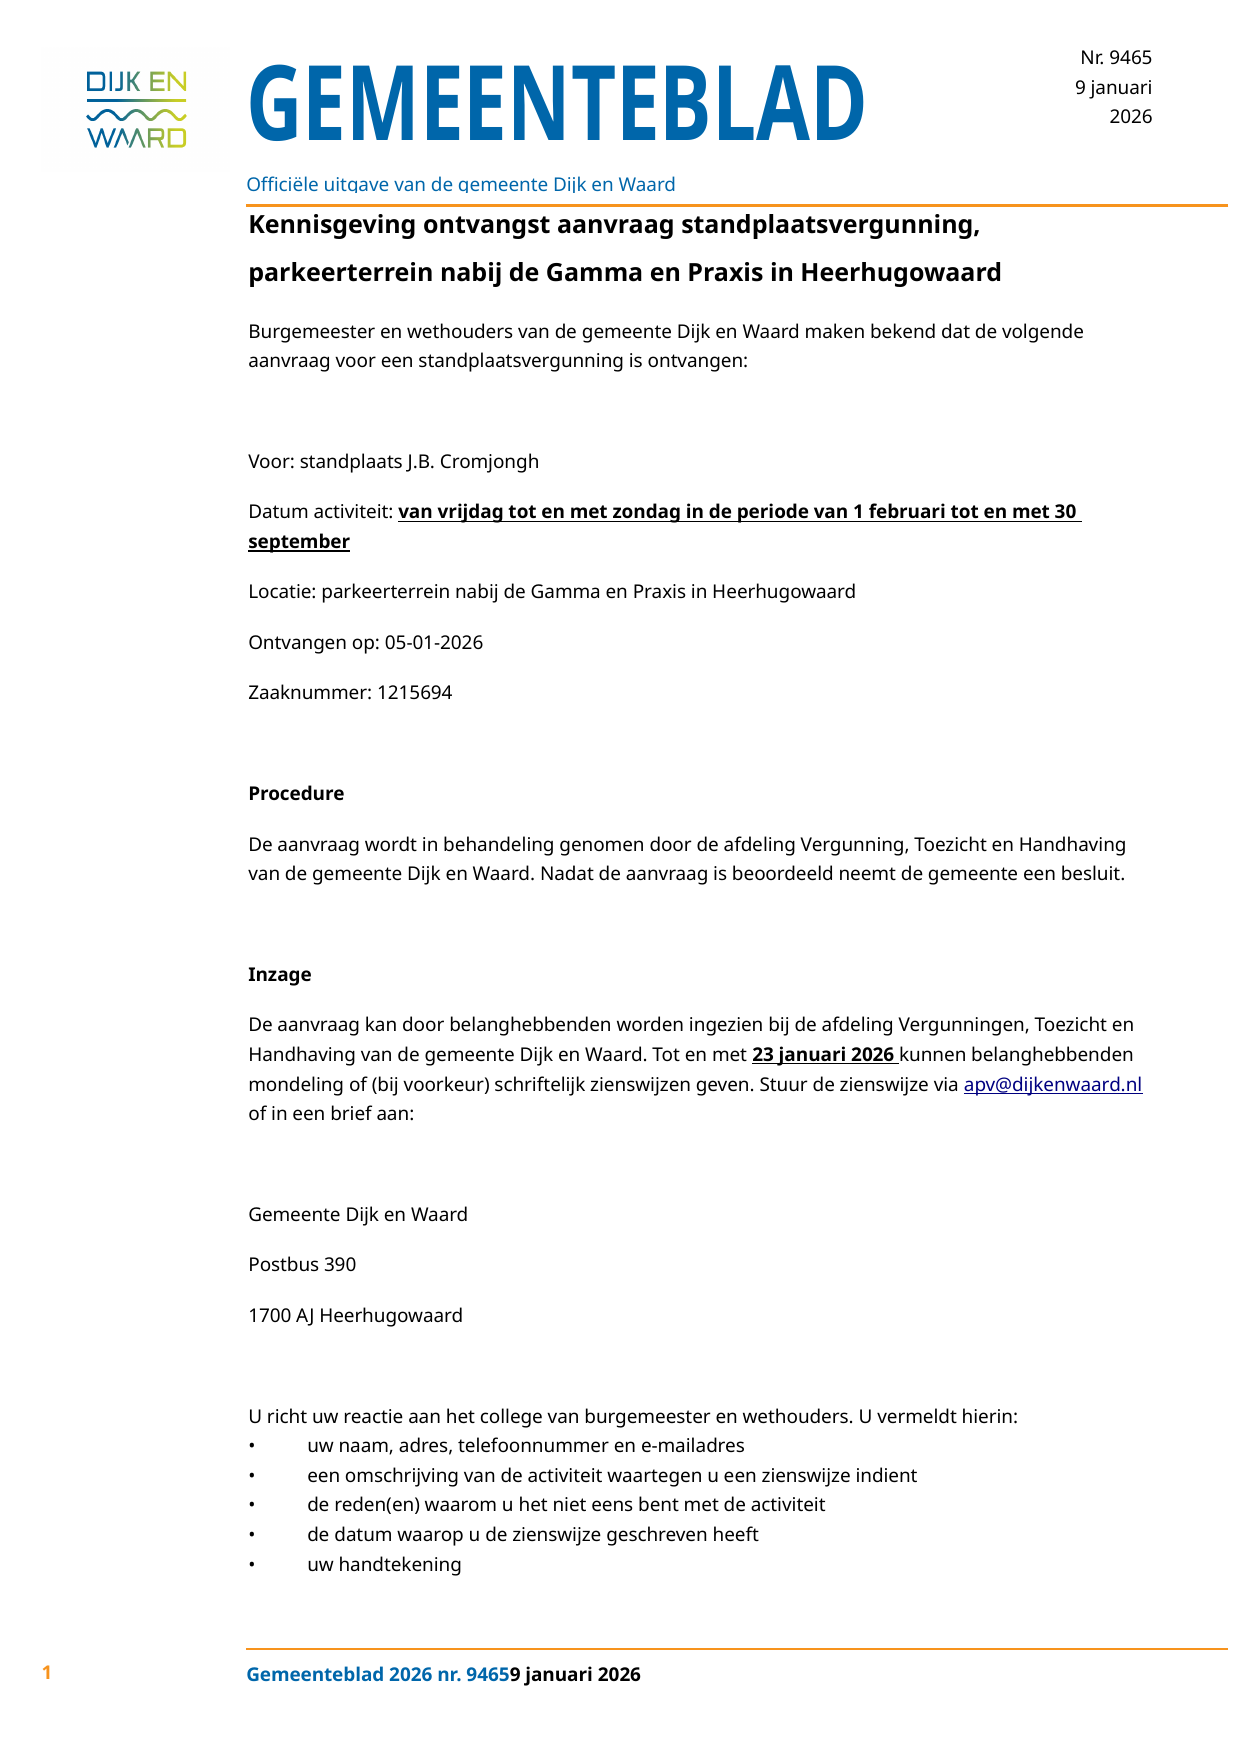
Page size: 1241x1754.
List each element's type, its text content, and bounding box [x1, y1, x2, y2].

text De aanvraag kan door belanghebbenden worden ingezien bij de afdeling Vergunningen, Toezicht en Handhaving van de gemeente Dijk en Waard. Tot en met 23 januari 2026 kunnen belanghebbenden mondeling of (bij voorkeur) schriftelijk zienswijzen geven. Stuur de zienswijze via apv@dijkenwaard.nl of in een brief aan: [248, 1012, 1152, 1126]
list de datum waarop u de zienswijze geschreven heeft [248, 1521, 1152, 1547]
text Burgemeester en wethouders van de gemeente Dijk en Waard maken bekend dat de volgende aanvraag voor een standplaatsvergunning is ontvangen: [248, 318, 1152, 373]
list een omschrijving van de activiteit waartegen u een zienswijze indient [248, 1462, 1152, 1488]
text Kennisgeving ontvangst aanvraag standplaatsvergunning, parkeerterrein nabij de Gamma en Praxis in Heerhugowaard [248, 207, 1152, 288]
list de reden(en) waarom u het niet eens bent met de activiteit [248, 1492, 1152, 1517]
text Voor: standplaats J.B. Cromjongh [248, 448, 1152, 474]
picture [41, 47, 231, 172]
text Gemeente Dijk en Waard [248, 1201, 1152, 1227]
text Postbus 390 [248, 1252, 1152, 1277]
text De aanvraag wordt in behandeling genomen door de afdeling Vergunning, Toezicht en Handhaving van de gemeente Dijk en Waard. Nadat de aanvraag is beoordeeld neemt de gemeente een besluit. [248, 831, 1152, 886]
list uw naam, adres, telefoonnummer en e-mailadres [248, 1432, 1152, 1458]
text Procedure [248, 780, 1152, 806]
text 1700 AJ Heerhugowaard [248, 1302, 1152, 1328]
list uw handtekening [248, 1551, 1152, 1577]
text Locatie: parkeerterrein nabij de Gamma en Praxis in Heerhugowaard [248, 579, 1152, 604]
text Datum activiteit: van vrijdag tot en met zondag in de periode van 1 februari tot en met 30 september [248, 499, 1152, 554]
text Zaaknummer: 1215694 [248, 679, 1152, 705]
text Inzage [248, 961, 1152, 987]
text Ontvangen op: 05-01-2026 [248, 629, 1152, 655]
text U richt uw reactie aan het college van burgemeester en wethouders. U vermeldt hierin: [248, 1403, 1152, 1429]
